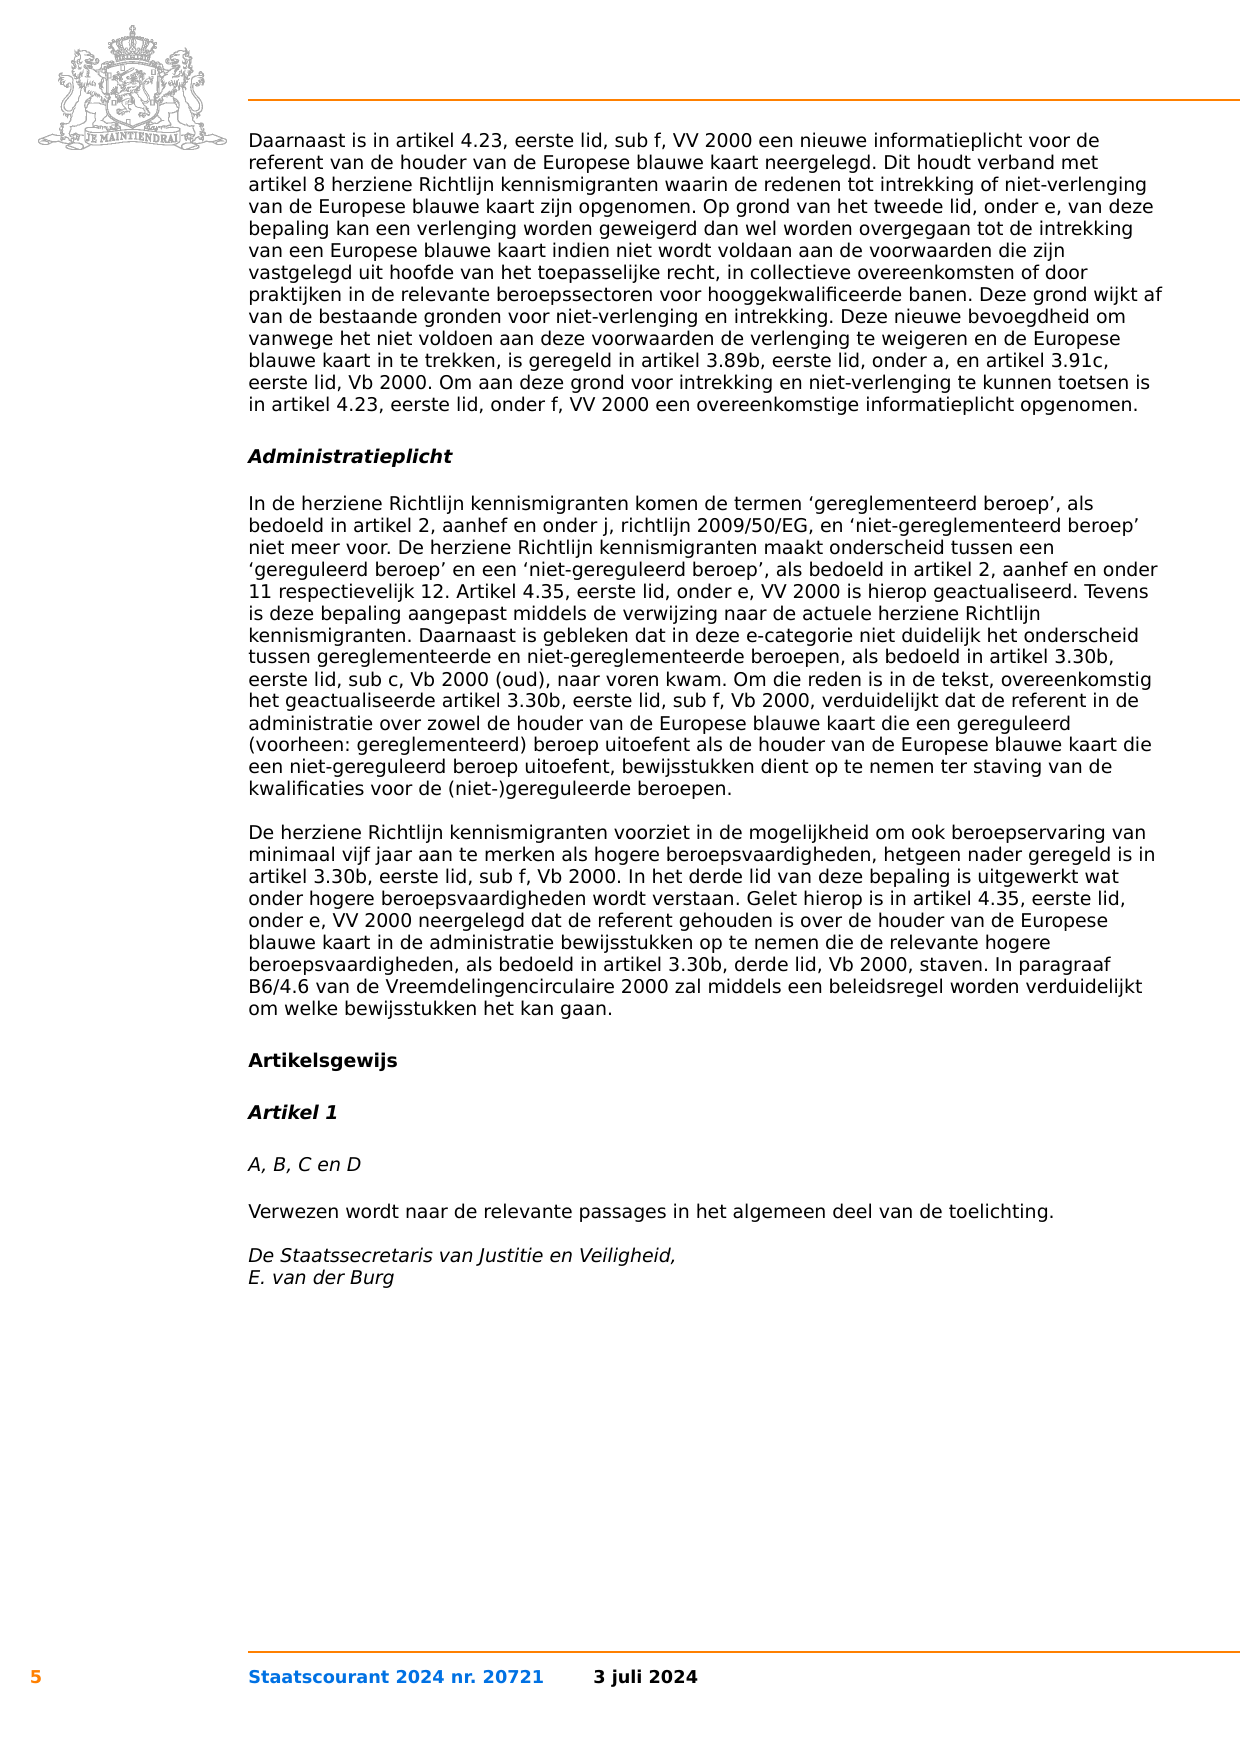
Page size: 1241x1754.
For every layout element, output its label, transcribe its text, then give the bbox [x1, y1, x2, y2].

subtitle Artikel 1 [248, 1102, 1163, 1124]
text Verwezen wordt naar de relevante passages in het algemeen deel van de toelichting. [248, 1201, 1163, 1223]
subtitle Artikelsgewijs [248, 1050, 1163, 1072]
text De Staatssecretaris van Justitie en Veiligheid, E. van der Burg [248, 1245, 1163, 1289]
subtitle A, B, C en D [248, 1154, 1163, 1176]
text In de herziene Richtlijn kennismigranten komen de termen ‘gereglementeerd beroep’, als bedoeld in artikel 2, aanhef en onder j, richtlijn 2009/50/EG, en ‘niet-gereglementeerd beroep’ niet meer voor. De herziene Richtlijn kennismigranten maakt onderscheid tussen een ‘gereguleerd beroep’ en een ‘niet-gereguleerd beroep’, als bedoeld in artikel 2, aanhef en onder 11 respectievelijk 12. Artikel 4.35, eerste lid, onder e, VV 2000 is hierop geactualiseerd. Tevens is deze bepaling aangepast middels de verwijzing naar de actuele herziene Richtlijn kennismigranten. Daarnaast is gebleken dat in deze e-categorie niet duidelijk het onderscheid tussen gereglementeerde en niet-gereglementeerde beroepen, als bedoeld in artikel 3.30b, eerste lid, sub c, Vb 2000 (oud), naar voren kwam. Om die reden is in de tekst, overeenkomstig het geactualiseerde artikel 3.30b, eerste lid, sub f, Vb 2000, verduidelijkt dat de referent in de administratie over zowel de houder van de Europese blauwe kaart die een gereguleerd (voorheen: gereglementeerd) beroep uitoefent als de houder van de Europese blauwe kaart die een niet-gereguleerd beroep uitoefent, bewijsstukken dient op te nemen ter staving van de kwalificaties voor de (niet-)gereguleerde beroepen. [248, 493, 1163, 800]
text De herziene Richtlijn kennismigranten voorziet in de mogelijkheid om ook beroepservaring van minimaal vijf jaar aan te merken als hogere beroepsvaardigheden, hetgeen nader geregeld is in artikel 3.30b, eerste lid, sub f, Vb 2000. In het derde lid van deze bepaling is uitgewerkt wat onder hogere beroepsvaardigheden wordt verstaan. Gelet hierop is in artikel 4.35, eerste lid, onder e, VV 2000 neergelegd dat de referent gehouden is over de houder van de Europese blauwe kaart in de administratie bewijsstukken op te nemen die de relevante hogere beroepsvaardigheden, als bedoeld in artikel 3.30b, derde lid, Vb 2000, staven. In paragraaf B6/4.6 van de Vreemdelingencirculaire 2000 zal middels een beleidsregel worden verduidelijkt om welke bewijsstukken het kan gaan. [248, 822, 1163, 1020]
text Daarnaast is in artikel 4.23, eerste lid, sub f, VV 2000 een nieuwe informatieplicht voor de referent van de houder van de Europese blauwe kaart neergelegd. Dit houdt verband met artikel 8 herziene Richtlijn kennismigranten waarin de redenen tot intrekking of niet-verlenging van de Europese blauwe kaart zijn opgenomen. Op grond van het tweede lid, onder e, van deze bepaling kan een verlenging worden geweigerd dan wel worden overgegaan tot de intrekking van een Europese blauwe kaart indien niet wordt voldaan aan de voorwaarden die zijn vastgelegd uit hoofde van het toepasselijke recht, in collectieve overeenkomsten of door praktijken in de relevante beroepssectoren voor hooggekwalificeerde banen. Deze grond wijkt af van de bestaande gronden voor niet-verlenging en intrekking. Deze nieuwe bevoegdheid om vanwege het niet voldoen aan deze voorwaarden de verlenging te weigeren en de Europese blauwe kaart in te trekken, is geregeld in artikel 3.89b, eerste lid, onder a, en artikel 3.91c, eerste lid, Vb 2000. Om aan deze grond voor intrekking en niet-verlenging te kunnen toetsen is in artikel 4.23, eerste lid, onder f, VV 2000 een overeenkomstige informatieplicht opgenomen. [248, 130, 1163, 416]
picture [38, 25, 227, 150]
subtitle Administratieplicht [248, 446, 1163, 468]
